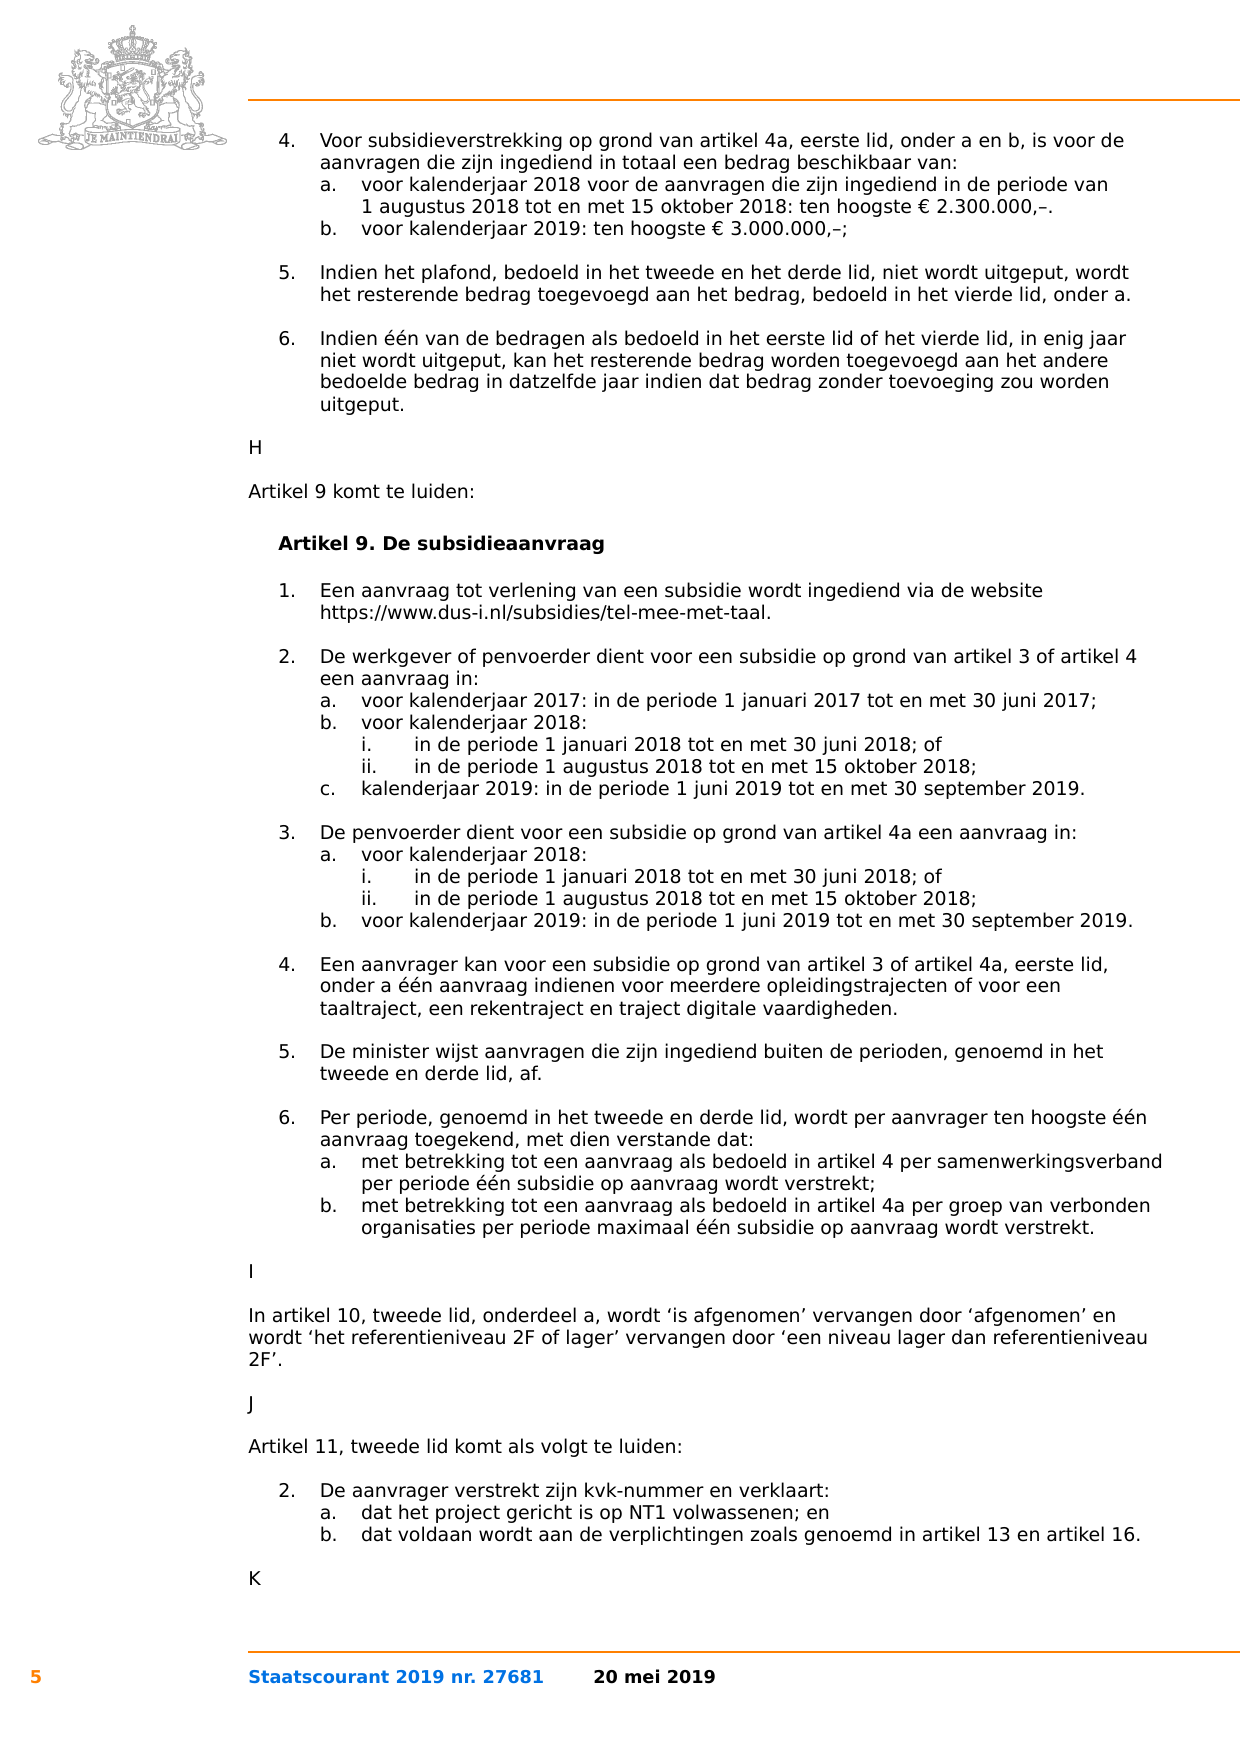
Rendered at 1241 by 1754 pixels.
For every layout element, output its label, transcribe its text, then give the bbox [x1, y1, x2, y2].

text 5. De minister wijst aanvragen die zijn ingediend buiten de perioden, genoemd in het tweede en derde lid, af. [278, 1041, 1163, 1085]
text a. dat het project gericht is op NT1 volwassenen; en [319, 1502, 1163, 1524]
text 2. De werkgever of penvoerder dient voor een subsidie op grond van artikel 3 of artikel 4 een aanvraag in: [278, 646, 1163, 690]
text b. voor kalenderjaar 2019: in de periode 1 juni 2019 tot en met 30 september 2019. [319, 909, 1163, 932]
text ii. in de periode 1 augustus 2018 tot en met 15 oktober 2018; [361, 756, 1163, 778]
text a. voor kalenderjaar 2018: [319, 844, 1163, 866]
text 6. Per periode, genoemd in het tweede en derde lid, wordt per aanvrager ten hoogste één aanvraag toegekend, met dien verstande dat: [278, 1107, 1163, 1151]
text b. voor kalenderjaar 2018: [319, 712, 1163, 734]
text In artikel 10, tweede lid, onderdeel a, wordt ‘is afgenomen’ vervangen door ‘afgenomen’ en wordt ‘het referentieniveau 2F of lager’ vervangen door ‘een niveau lager dan referentieniveau 2F’. [248, 1305, 1163, 1371]
text b. met betrekking tot een aanvraag als bedoeld in artikel 4a per groep van verbonden organisaties per periode maximaal één subsidie op aanvraag wordt verstrekt. [319, 1195, 1163, 1239]
text H [248, 437, 1163, 459]
text a. met betrekking tot een aanvraag als bedoeld in artikel 4 per samenwerkingsverband per periode één subsidie op aanvraag wordt verstrekt; [319, 1151, 1163, 1195]
text 4. Een aanvrager kan voor een subsidie op grond van artikel 3 of artikel 4a, eerste lid, onder a één aanvraag indienen voor meerdere opleidingstrajecten of voor een taaltraject, een rekentraject en traject digitale vaardigheden. [278, 953, 1163, 1019]
text 1. Een aanvraag tot verlening van een subsidie wordt ingediend via de website https://www.dus-i.nl/subsidies/tel-mee-met-taal. [278, 580, 1163, 624]
text 5. Indien het plafond, bedoeld in het tweede en het derde lid, niet wordt uitgeput, wordt het resterende bedrag toegevoegd aan het bedrag, bedoeld in het vierde lid, onder a. [278, 262, 1163, 306]
text 6. Indien één van de bedragen als bedoeld in het eerste lid of het vierde lid, in enig jaar niet wordt uitgeput, kan het resterende bedrag worden toegevoegd aan het andere bedoelde bedrag in datzelfde jaar indien dat bedrag zonder toevoeging zou worden uitgeput. [278, 327, 1163, 415]
text Artikel 11, tweede lid komt als volgt te luiden: [248, 1436, 1163, 1458]
text 3. De penvoerder dient voor een subsidie op grond van artikel 4a een aanvraag in: [278, 822, 1163, 844]
text a. voor kalenderjaar 2018 voor de aanvragen die zijn ingediend in de periode van 1 augustus 2018 tot en met 15 oktober 2018: ten hoogste € 2.300.000,–. [319, 174, 1163, 218]
text i. in de periode 1 januari 2018 tot en met 30 juni 2018; of [361, 866, 1163, 888]
text Artikel 9 komt te luiden: [248, 481, 1163, 503]
text c. kalenderjaar 2019: in de periode 1 juni 2019 tot en met 30 september 2019. [319, 778, 1163, 800]
text J [248, 1392, 1163, 1414]
text b. dat voldaan wordt aan de verplichtingen zoals genoemd in artikel 13 en artikel 16. [319, 1524, 1163, 1546]
text K [248, 1568, 1163, 1590]
text 2. De aanvrager verstrekt zijn kvk-nummer en verklaart: [278, 1480, 1163, 1502]
picture [38, 25, 227, 150]
text a. voor kalenderjaar 2017: in de periode 1 januari 2017 tot en met 30 juni 2017; [319, 690, 1163, 712]
text b. voor kalenderjaar 2019: ten hoogste € 3.000.000,–; [319, 218, 1163, 240]
subtitle Artikel 9. De subsidieaanvraag [278, 533, 1163, 555]
text ii. in de periode 1 augustus 2018 tot en met 15 oktober 2018; [361, 888, 1163, 909]
text i. in de periode 1 januari 2018 tot en met 30 juni 2018; of [361, 734, 1163, 756]
text I [248, 1261, 1163, 1283]
text 4. Voor subsidieverstrekking op grond van artikel 4a, eerste lid, onder a en b, is voor de aanvragen die zijn ingediend in totaal een bedrag beschikbaar van: [278, 130, 1163, 174]
